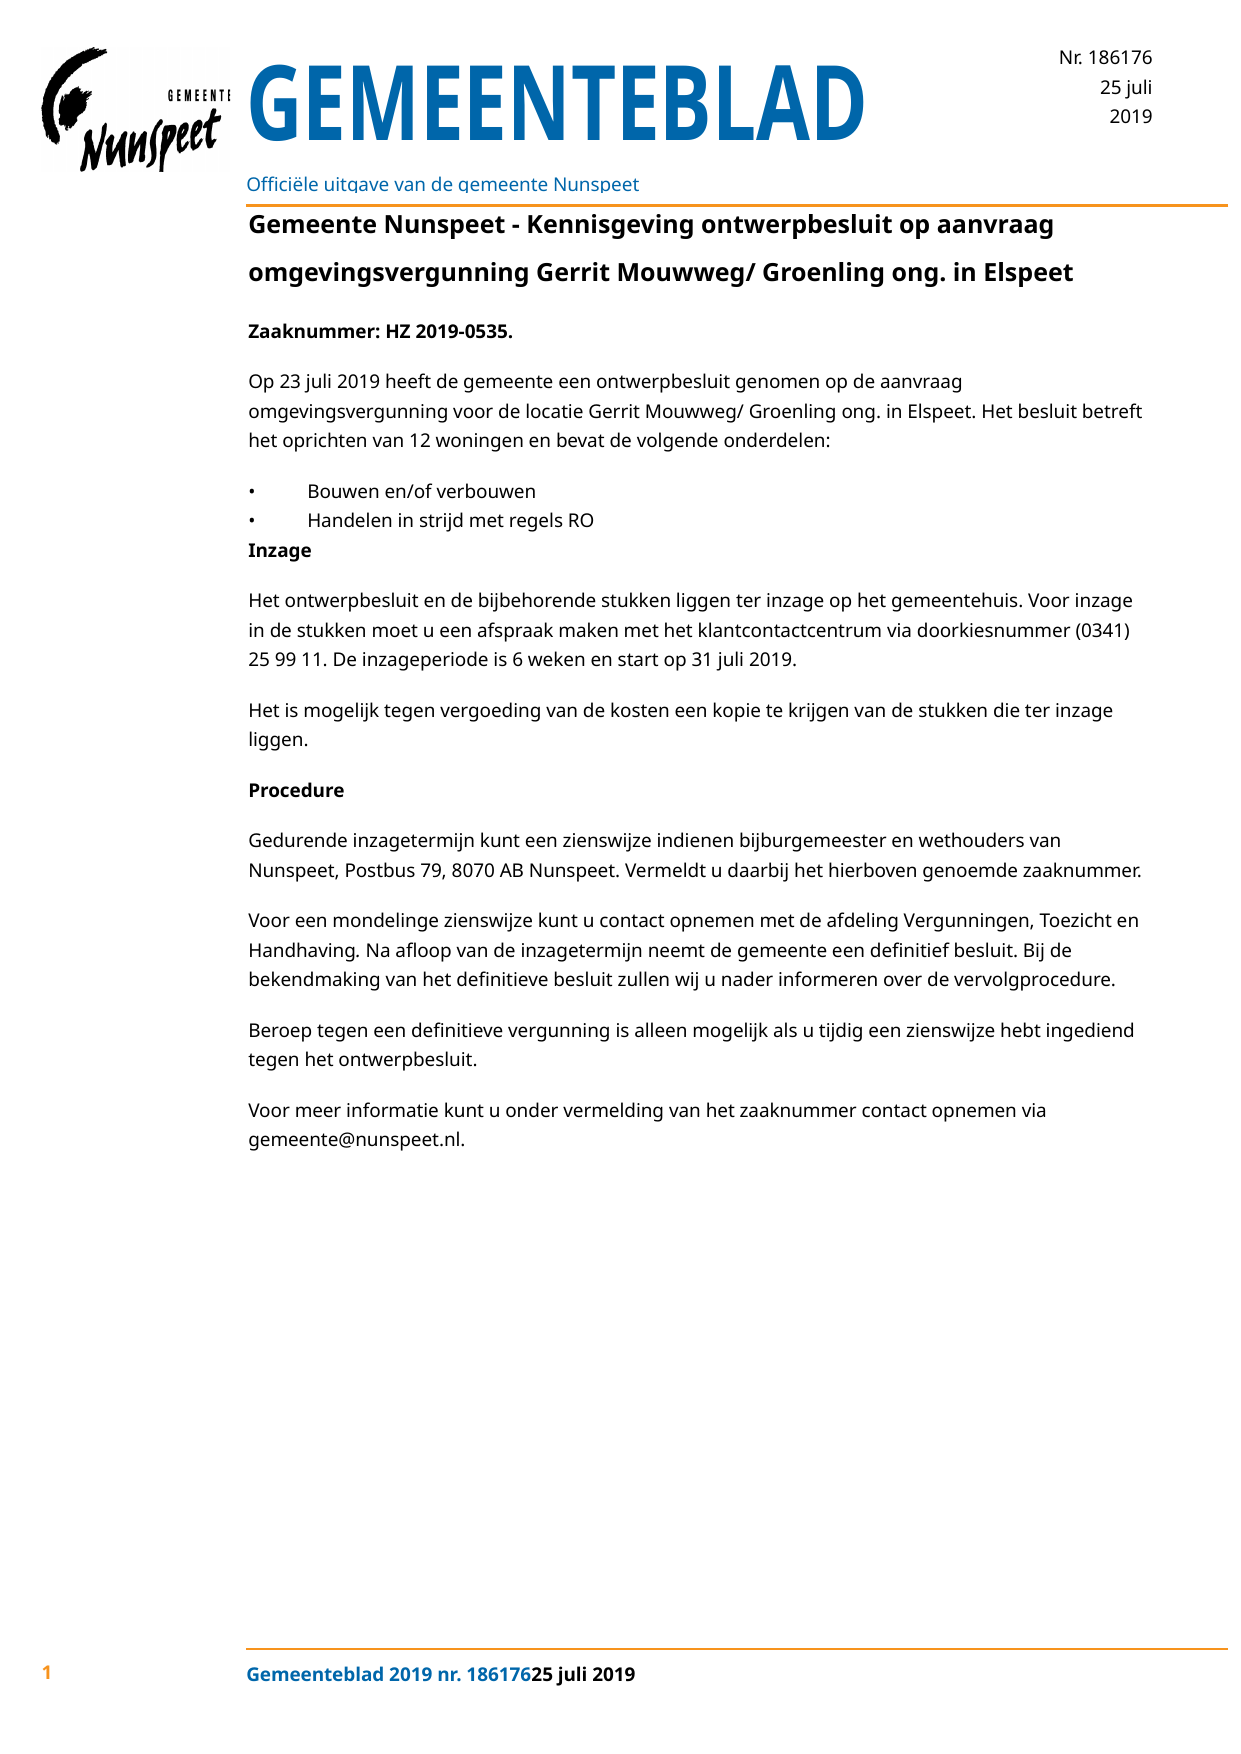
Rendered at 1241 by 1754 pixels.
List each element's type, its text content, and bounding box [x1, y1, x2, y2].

text Voor een mondelinge zienswijze kunt u contact opnemen met de afdeling Vergunningen, Toezicht en Handhaving. Na afloop van de inzagetermijn neemt de gemeente een definitief besluit. Bij de bekendmaking van het definitieve besluit zullen wij u nader informeren over de vervolgprocedure. [248, 907, 1152, 992]
text Het is mogelijk tegen vergoeding van de kosten een kopie te krijgen van de stukken die ter inzage liggen. [248, 697, 1152, 752]
text Beroep tegen een definitieve vergunning is alleen mogelijk als u tijdig een zienswijze hebt ingediend tegen het ontwerpbesluit. [248, 1017, 1152, 1072]
text Gemeente Nunspeet - Kennisgeving ontwerpbesluit op aanvraag omgevingsvergunning Gerrit Mouwweg/ Groenling ong. in Elspeet [248, 207, 1152, 288]
picture [41, 47, 231, 172]
text Gedurende inzagetermijn kunt een zienswijze indienen bijburgemeester en wethouders van Nunspeet, Postbus 79, 8070 AB Nunspeet. Vermeldt u daarbij het hierboven genoemde zaaknummer. [248, 827, 1152, 883]
text Op 23 juli 2019 heeft de gemeente een ontwerpbesluit genomen op de aanvraag omgevingsvergunning voor de locatie Gerrit Mouwweg/ Groenling ong. in Elspeet. Het besluit betreft het oprichten van 12 woningen en bevat de volgende onderdelen: [248, 368, 1152, 453]
list Handelen in strijd met regels RO [248, 507, 1152, 533]
text Het ontwerpbesluit en de bijbehorende stukken liggen ter inzage op het gemeentehuis. Voor inzage in de stukken moet u een afspraak maken met het klantcontactcentrum via doorkiesnummer (0341) 25 99 11. De inzageperiode is 6 weken en start op 31 juli 2019. [248, 587, 1152, 672]
text Voor meer informatie kunt u onder vermelding van het zaaknummer contact opnemen via gemeente@nunspeet.nl. [248, 1097, 1152, 1152]
text Procedure [248, 777, 1152, 803]
text Inzage [248, 537, 1152, 563]
list Bouwen en/of verbouwen [248, 478, 1152, 504]
text Zaaknummer: HZ 2019-0535. [248, 318, 1152, 344]
